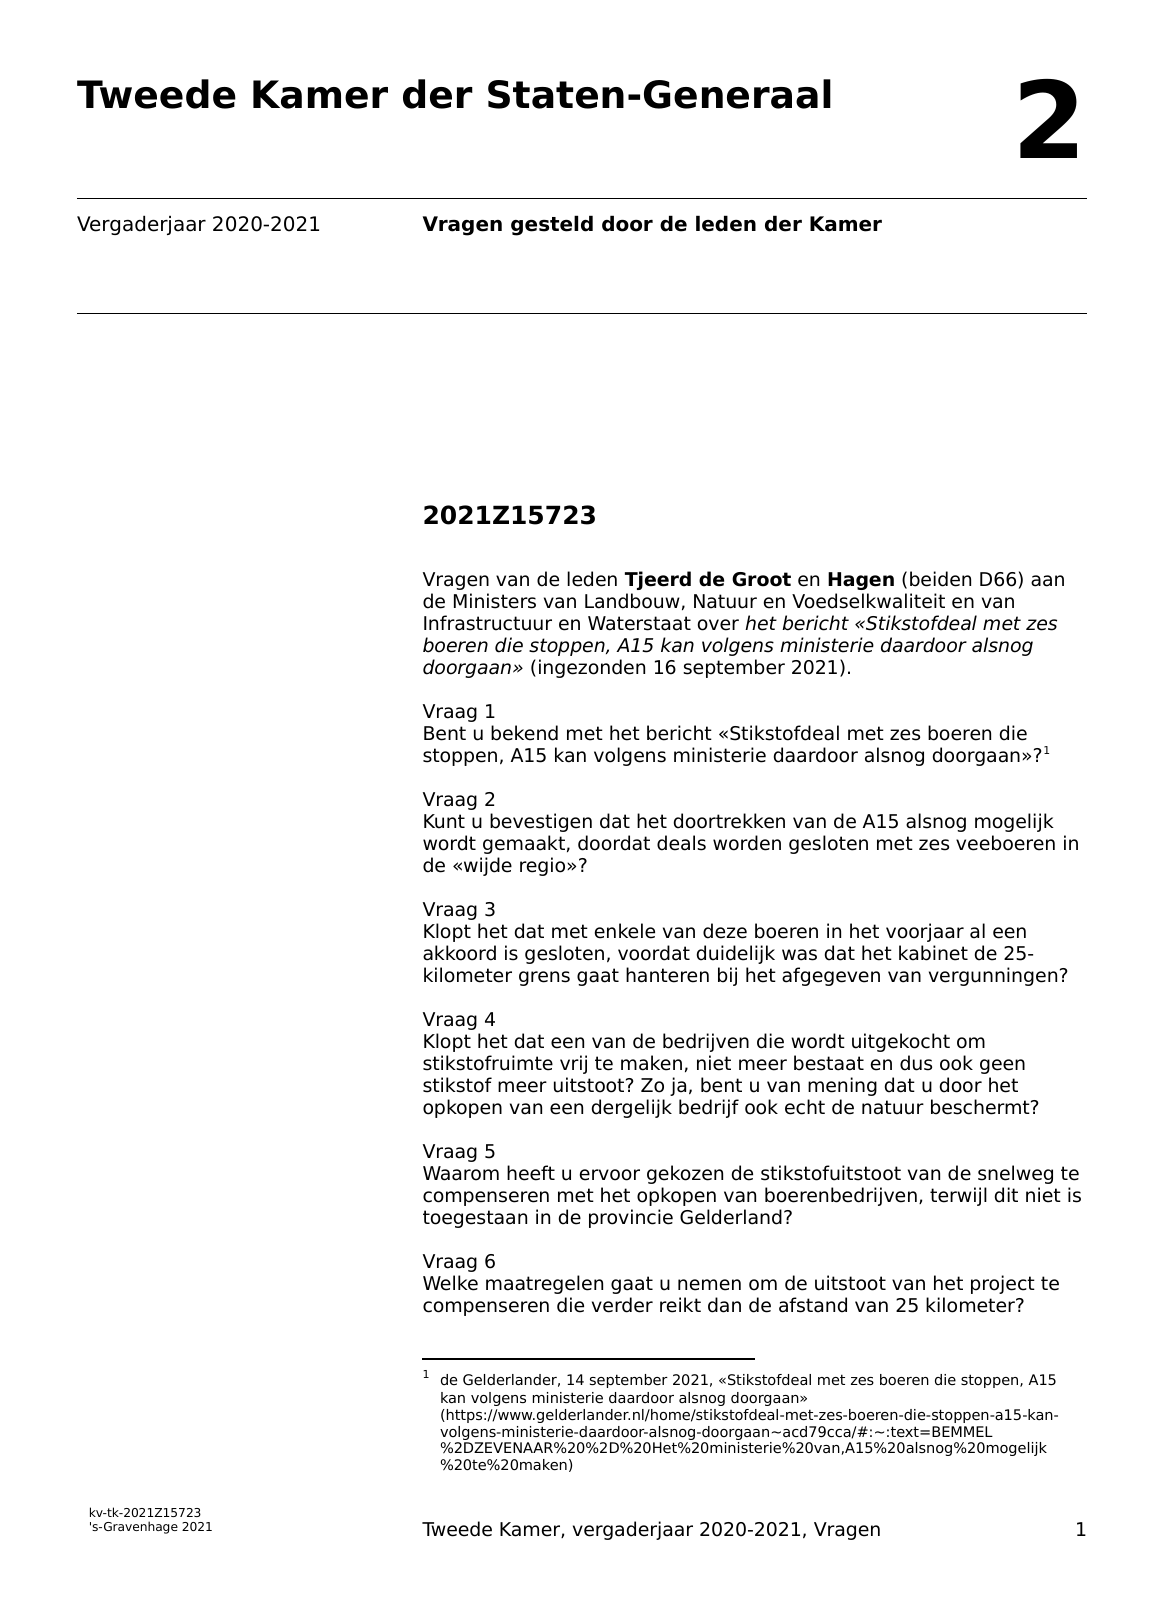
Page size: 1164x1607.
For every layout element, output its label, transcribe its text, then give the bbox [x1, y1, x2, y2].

text kv-tk-2021Z15723 [88, 1506, 323, 1520]
text Klopt het dat met enkele van deze boeren in het voorjaar al een akkoord is gesloten, voordat duidelijk was dat het kabinet de 25-kilometer grens gaat hanteren bij het afgegeven van vergunningen? [422, 921, 1087, 987]
text Vraag 6 [422, 1251, 1087, 1273]
text Kunt u bevestigen dat het doortrekken van de A15 alsnog mogelijk wordt gemaakt, doordat deals worden gesloten met zes veeboeren in de «wijde regio»? [422, 811, 1087, 877]
text Vraag 2 [422, 789, 1087, 811]
text 2021Z15723 [422, 501, 1087, 531]
table_cell Vergaderjaar 2020-2021 [77, 199, 422, 313]
text Vraag 5 [422, 1141, 1087, 1163]
table_cell Vragen gesteld door de leden der Kamer [422, 199, 1087, 313]
table_header Tweede Kamer der Staten-Generaal [77, 59, 886, 198]
text de Gelderlander, 14 september 2021, «Stikstofdeal met zes boeren die stoppen, A15 kan volgens ministerie daardoor alsnog doorgaan» (https://www.gelderlander.nl/home/stikstofdeal-met-zes-boeren-die-stoppen-a15-kan-volgens-ministerie-daardoor-alsnog-doorgaan~acd79cca/#:~:text=BEMMEL%2DZEVENAAR%20%2D%20Het%20ministerie%20van,A15%20alsnog%20mogelijk%20te%20maken) [422, 1368, 1087, 1474]
text Welke maatregelen gaat u nemen om de uitstoot van het project te compenseren die verder reikt dan de afstand van 25 kilometer? [422, 1273, 1087, 1317]
text Klopt het dat een van de bedrijven die wordt uitgekocht om stikstofruimte vrij te maken, niet meer bestaat en dus ook geen stikstof meer uitstoot? Zo ja, bent u van mening dat u door het opkopen van een dergelijk bedrijf ook echt de natuur beschermt? [422, 1031, 1087, 1119]
text Waarom heeft u ervoor gekozen de stikstofuitstoot van de snelweg te compenseren met het opkopen van boerenbedrijven, terwijl dit niet is toegestaan in de provincie Gelderland? [422, 1163, 1087, 1229]
text Bent u bekend met het bericht «Stikstofdeal met zes boeren die stoppen, A15 kan volgens ministerie daardoor alsnog doorgaan»? [422, 723, 1087, 767]
table_header 2 [886, 59, 1087, 198]
text Vraag 4 [422, 1009, 1087, 1031]
text 's-Gravenhage 2021 [88, 1520, 323, 1534]
text Vragen van de leden Tjeerd de Groot en Hagen (beiden D66) aan de Ministers van Landbouw, Natuur en Voedselkwaliteit en van Infrastructuur en Waterstaat over het bericht «Stikstofdeal met zes boeren die stoppen, A15 kan volgens ministerie daardoor alsnog doorgaan» (ingezonden 16 september 2021). [422, 569, 1087, 679]
text Vraag 1 [422, 701, 1087, 723]
text Vraag 3 [422, 899, 1087, 921]
